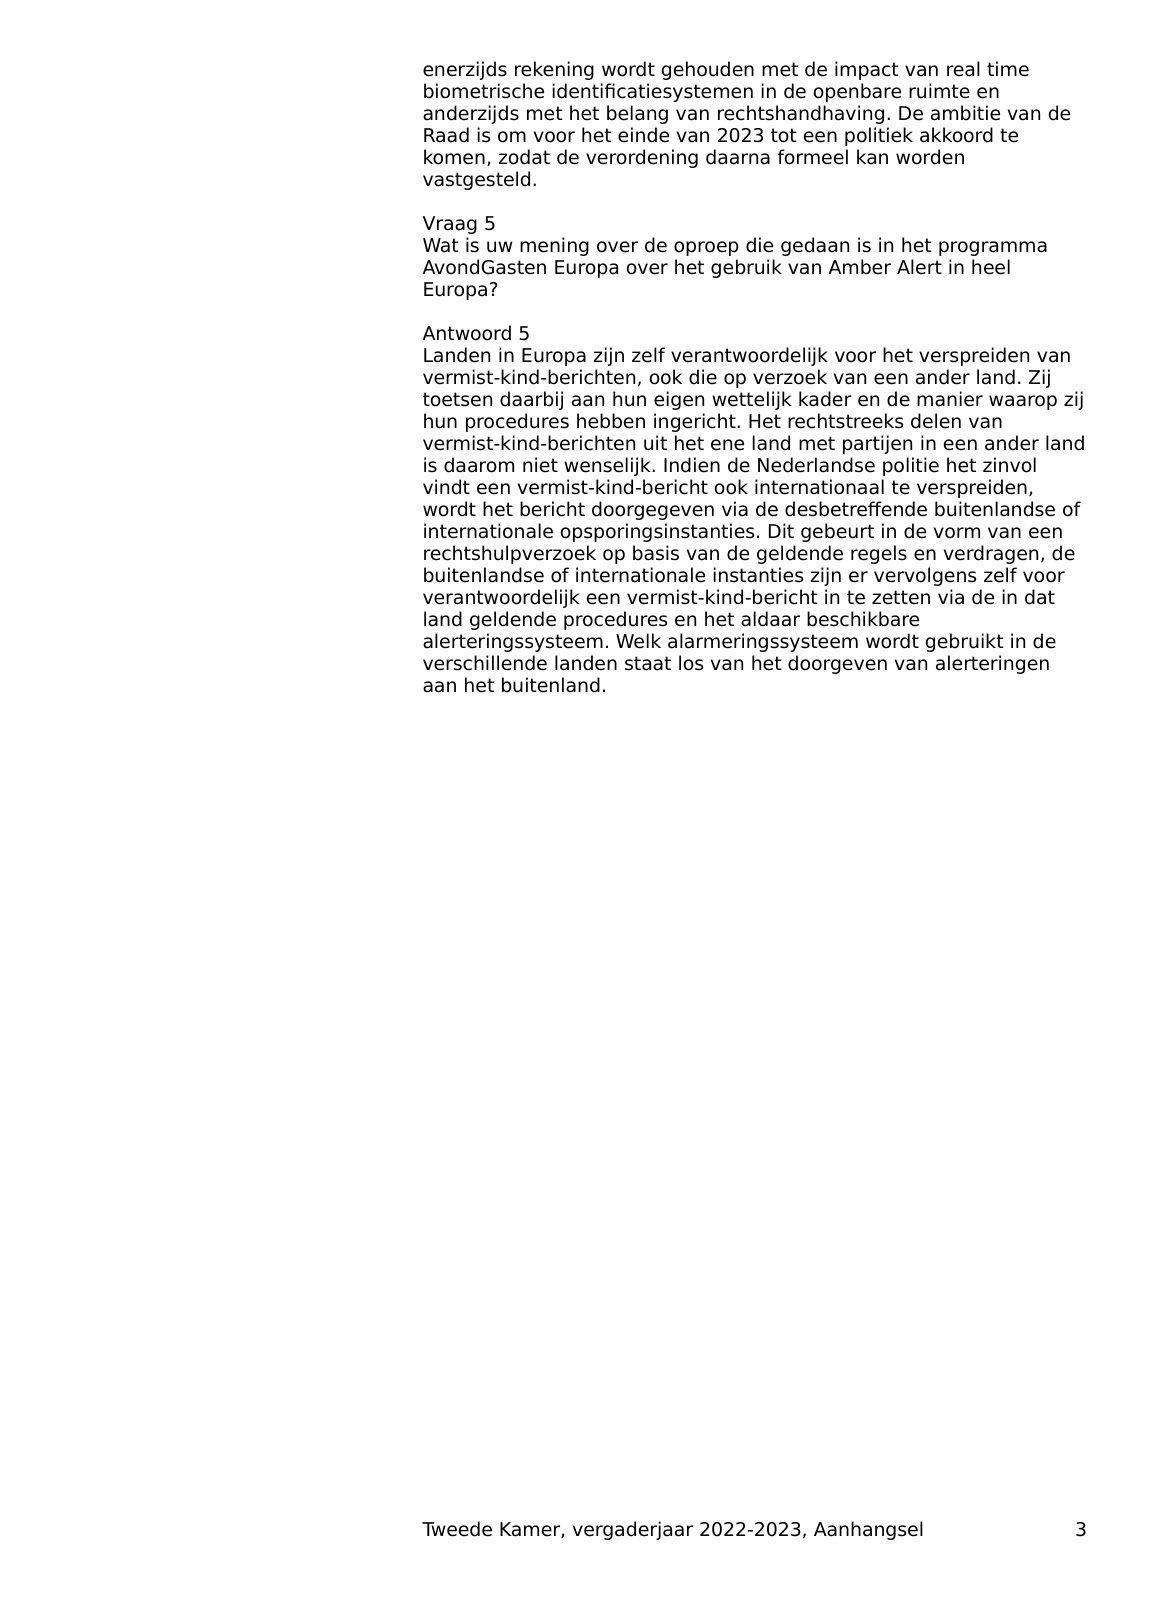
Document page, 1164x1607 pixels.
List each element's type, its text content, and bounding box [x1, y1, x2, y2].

text Antwoord 5 [422, 323, 1087, 345]
text Vraag 5 [422, 213, 1087, 235]
text Wat is uw mening over de oproep die gedaan is in het programma AvondGasten Europa over het gebruik van Amber Alert in heel Europa? [422, 235, 1087, 301]
text Landen in Europa zijn zelf verantwoordelijk voor het verspreiden van vermist-kind-berichten, ook die op verzoek van een ander land. Zij toetsen daarbij aan hun eigen wettelijk kader en de manier waarop zij hun procedures hebben ingericht. Het rechtstreeks delen van vermist-kind-berichten uit het ene land met partijen in een ander land is daarom niet wenselijk. Indien de Nederlandse politie het zinvol vindt een vermist-kind-bericht ook internationaal te verspreiden, wordt het bericht doorgegeven via de desbetreffende buitenlandse of internationale opsporingsinstanties. Dit gebeurt in de vorm van een rechtshulpverzoek op basis van de geldende regels en verdragen, de buitenlandse of internationale instanties zijn er vervolgens zelf voor verantwoordelijk een vermist-kind-bericht in te zetten via de in dat land geldende procedures en het aldaar beschikbare alerteringssysteem. Welk alarmeringssysteem wordt gebruikt in de verschillende landen staat los van het doorgeven van alerteringen aan het buitenland. [422, 345, 1087, 697]
text enerzijds rekening wordt gehouden met de impact van real time biometrische identificatiesystemen in de openbare ruimte en anderzijds met het belang van rechtshandhaving. De ambitie van de Raad is om voor het einde van 2023 tot een politiek akkoord te komen, zodat de verordening daarna formeel kan worden vastgesteld. [422, 59, 1087, 191]
